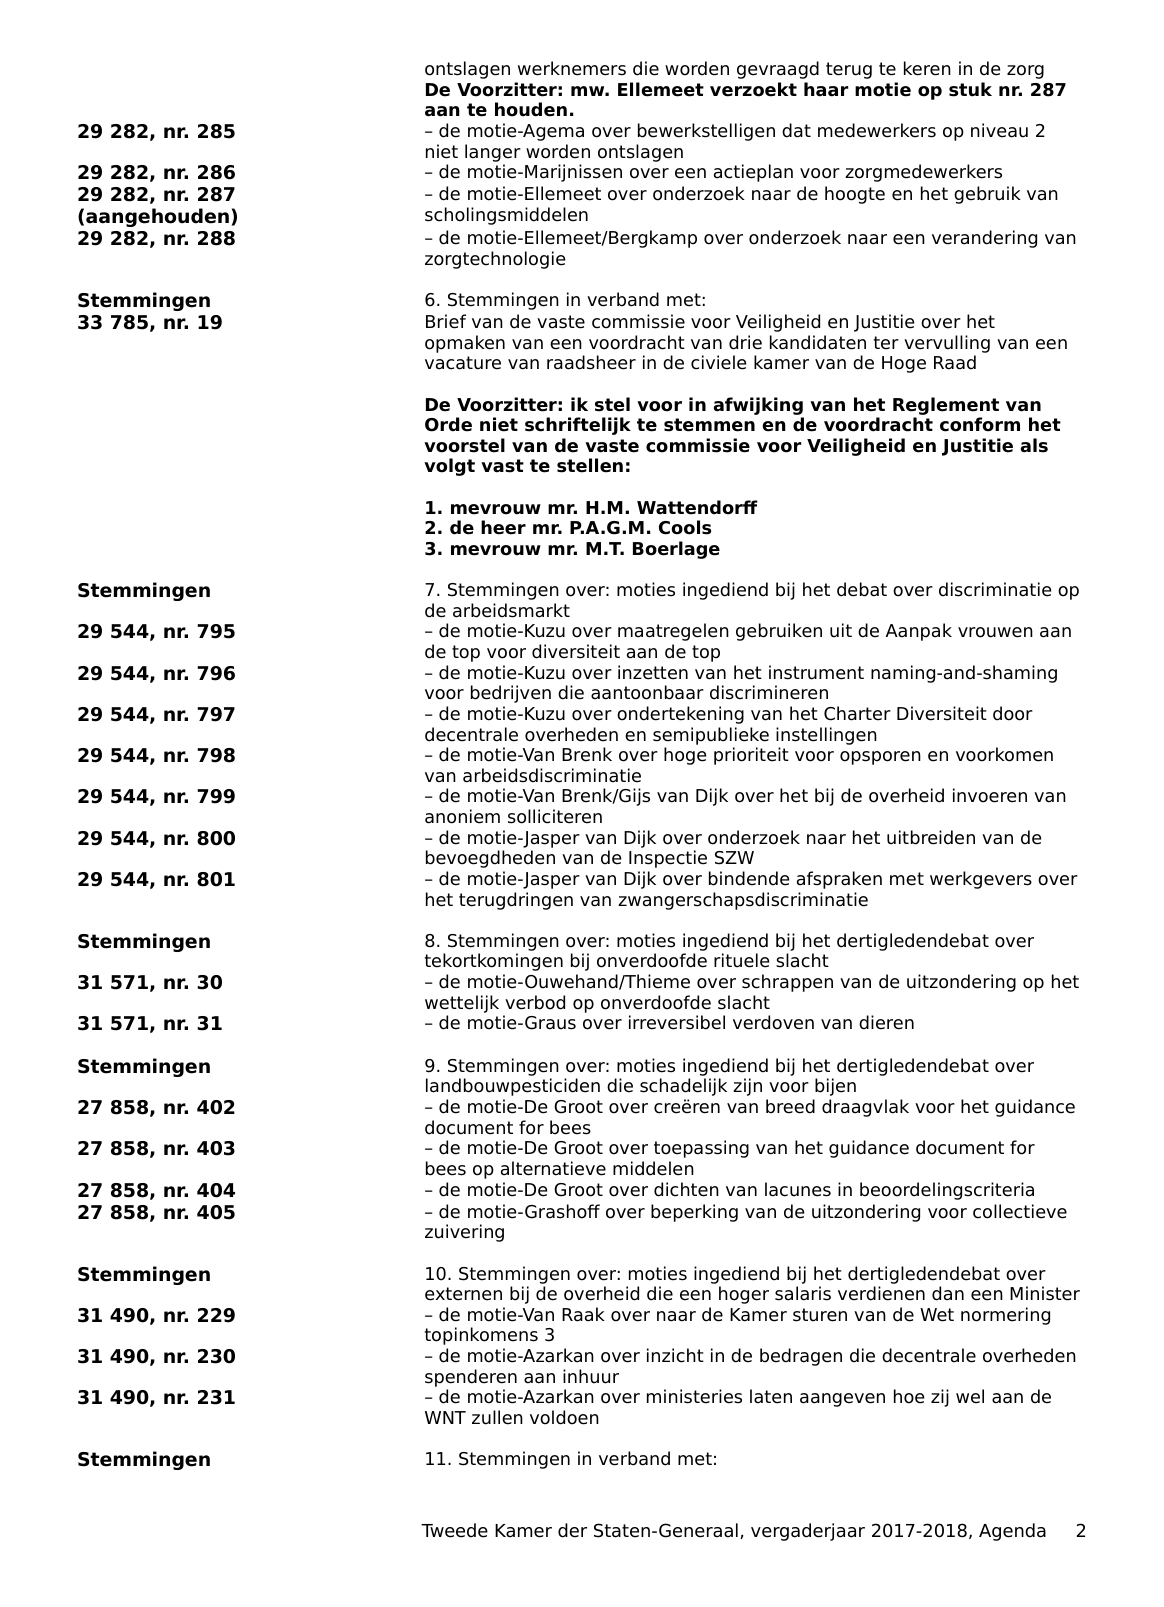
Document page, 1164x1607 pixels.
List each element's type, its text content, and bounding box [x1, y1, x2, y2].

table_cell 27 858, nr. 404 [77, 1180, 401, 1202]
table_cell – de motie-De Groot over dichten van lacunes in beoordelingscriteria [418, 1180, 1087, 1202]
table_cell Stemmingen [77, 1264, 401, 1305]
table_cell 8. Stemmingen over: moties ingediend bij het dertigledendebat over tekortkomingen bij onverdoofde rituele slacht [418, 931, 1087, 972]
table_cell [401, 498, 418, 518]
table_cell – de motie-Jasper van Dijk over onderzoek naar het uitbreiden van de bevoegdheden van de Inspectie SZW [418, 828, 1087, 869]
table_cell [77, 395, 401, 477]
table_cell [77, 1429, 401, 1449]
table_cell [401, 312, 418, 374]
table_cell Stemmingen [77, 1449, 401, 1471]
table_cell – de motie-Grashoff over beperking van de uitzondering voor collectieve zuivering [418, 1202, 1087, 1243]
table_cell [77, 560, 401, 580]
table_cell [401, 1264, 418, 1305]
table_cell De Voorzitter: mw. Ellemeet verzoekt haar motie op stuk nr. 287 aan te houden. [418, 80, 1087, 121]
table_cell 29 544, nr. 801 [77, 869, 401, 910]
table_cell [401, 1180, 418, 1202]
table_cell – de motie-Marijnissen over een actieplan voor zorgmedewerkers [418, 162, 1087, 184]
table_cell 31 571, nr. 31 [77, 1013, 401, 1035]
table_cell [401, 704, 418, 745]
table_cell [401, 1346, 418, 1387]
table_cell [401, 1056, 418, 1097]
table_cell 31 571, nr. 30 [77, 972, 401, 1013]
table_cell [401, 1035, 418, 1056]
table_cell Stemmingen [77, 931, 401, 972]
table_cell [401, 395, 418, 477]
table_cell Stemmingen [77, 580, 401, 621]
table_cell [401, 374, 418, 394]
table_cell [401, 290, 418, 312]
table_cell 31 490, nr. 231 [77, 1387, 401, 1428]
table_cell 27 858, nr. 403 [77, 1138, 401, 1179]
table_cell 31 490, nr. 230 [77, 1346, 401, 1387]
table_cell [418, 560, 1087, 580]
table_cell [418, 1035, 1087, 1056]
table_cell [77, 1035, 401, 1056]
table_cell [401, 1243, 418, 1263]
table_cell [418, 269, 1087, 290]
table_cell [401, 184, 418, 228]
table_cell [418, 477, 1087, 498]
table_cell 29 282, nr. 287 (aangehouden) [77, 184, 401, 228]
table_cell – de motie-De Groot over creëren van breed draagvlak voor het guidance document for bees [418, 1097, 1087, 1138]
table_cell [401, 663, 418, 704]
table_cell 29 282, nr. 286 [77, 162, 401, 184]
table_cell – de motie-Ellemeet over onderzoek naar de hoogte en het gebruik van scholingsmiddelen [418, 184, 1087, 228]
table_cell [418, 374, 1087, 394]
table_cell 29 282, nr. 285 [77, 121, 401, 162]
table_cell [77, 539, 401, 559]
table_cell [401, 1202, 418, 1243]
table_cell [401, 162, 418, 184]
table_cell Stemmingen [77, 290, 401, 312]
table_cell [401, 228, 418, 269]
table_cell [401, 1305, 418, 1346]
table_cell [401, 931, 418, 972]
table_cell – de motie-Jasper van Dijk over bindende afspraken met werkgevers over het terugdringen van zwangerschapsdiscriminatie [418, 869, 1087, 910]
table_cell [401, 972, 418, 1013]
table_cell [401, 1429, 418, 1449]
table_cell – de motie-Van Raak over naar de Kamer sturen van de Wet normering topinkomens 3 [418, 1305, 1087, 1346]
table_cell – de motie-Azarkan over inzicht in de bedragen die decentrale overheden spenderen aan inhuur [418, 1346, 1087, 1387]
table_cell [401, 121, 418, 162]
table_cell 6. Stemmingen in verband met: [418, 290, 1087, 312]
table_cell [77, 518, 401, 539]
table_cell 29 544, nr. 796 [77, 663, 401, 704]
table_cell [77, 910, 401, 931]
table_cell 27 858, nr. 405 [77, 1202, 401, 1243]
table_cell [77, 59, 401, 80]
table_cell [401, 1138, 418, 1179]
table_cell 31 490, nr. 229 [77, 1305, 401, 1346]
table_cell – de motie-Kuzu over ondertekening van het Charter Diversiteit door decentrale overheden en semipublieke instellingen [418, 704, 1087, 745]
table_cell [401, 539, 418, 559]
table_cell [401, 1449, 418, 1471]
table_cell – de motie-Kuzu over inzetten van het instrument naming-and-shaming voor bedrijven die aantoonbaar discrimineren [418, 663, 1087, 704]
table_cell 33 785, nr. 19 [77, 312, 401, 374]
table_cell [401, 580, 418, 621]
table_cell 29 544, nr. 799 [77, 786, 401, 828]
table_cell 2. de heer mr. P.A.G.M. Cools [418, 518, 1087, 539]
table_cell – de motie-Graus over irreversibel verdoven van dieren [418, 1013, 1087, 1035]
table_cell [401, 518, 418, 539]
table_cell [401, 621, 418, 663]
table_cell 29 544, nr. 795 [77, 621, 401, 663]
table_cell [77, 80, 401, 121]
table_cell 11. Stemmingen in verband met: [418, 1449, 1087, 1471]
table_cell – de motie-Van Brenk over hoge prioriteit voor opsporen en voorkomen van arbeidsdiscriminatie [418, 745, 1087, 786]
table_cell – de motie-Agema over bewerkstelligen dat medewerkers op niveau 2 niet langer worden ontslagen [418, 121, 1087, 162]
table_cell – de motie-Ellemeet/Bergkamp over onderzoek naar een verandering van zorgtechnologie [418, 228, 1087, 269]
table_cell 29 282, nr. 288 [77, 228, 401, 269]
table_cell [401, 80, 418, 121]
table_cell [401, 745, 418, 786]
table_cell [401, 1013, 418, 1035]
table_cell – de motie-De Groot over toepassing van het guidance document for bees op alternatieve middelen [418, 1138, 1087, 1179]
table_cell 29 544, nr. 797 [77, 704, 401, 745]
table_cell Brief van de vaste commissie voor Veiligheid en Justitie over het opmaken van een voordracht van drie kandidaten ter vervulling van een vacature van raadsheer in de civiele kamer van de Hoge Raad [418, 312, 1087, 374]
table_cell [401, 786, 418, 828]
table_cell [401, 828, 418, 869]
table_cell 3. mevrouw mr. M.T. Boerlage [418, 539, 1087, 559]
table_cell 1. mevrouw mr. H.M. Wattendorff [418, 498, 1087, 518]
table_cell – de motie-Van Brenk/Gijs van Dijk over het bij de overheid invoeren van anoniem solliciteren [418, 786, 1087, 828]
table_cell [77, 477, 401, 498]
table_cell 10. Stemmingen over: moties ingediend bij het dertigledendebat over externen bij de overheid die een hoger salaris verdienen dan een Minister [418, 1264, 1087, 1305]
table_cell [77, 269, 401, 290]
table_cell 29 544, nr. 800 [77, 828, 401, 869]
table_cell [418, 1243, 1087, 1263]
table_cell [401, 910, 418, 931]
table_cell [401, 269, 418, 290]
table_cell [418, 1429, 1087, 1449]
table_cell [401, 477, 418, 498]
table_cell [418, 910, 1087, 931]
table_cell [77, 1243, 401, 1263]
table_cell 7. Stemmingen over: moties ingediend bij het debat over discriminatie op de arbeidsmarkt [418, 580, 1087, 621]
table_cell [401, 59, 418, 80]
table_cell ontslagen werknemers die worden gevraagd terug te keren in de zorg [418, 59, 1087, 80]
table_cell 29 544, nr. 798 [77, 745, 401, 786]
table_cell 9. Stemmingen over: moties ingediend bij het dertigledendebat over landbouwpesticiden die schadelijk zijn voor bijen [418, 1056, 1087, 1097]
table_cell – de motie-Azarkan over ministeries laten aangeven hoe zij wel aan de WNT zullen voldoen [418, 1387, 1087, 1428]
table_cell [77, 374, 401, 394]
table_cell De Voorzitter: ik stel voor in afwijking van het Reglement van Orde niet schriftelijk te stemmen en de voordracht conform het voorstel van de vaste commissie voor Veiligheid en Justitie als volgt vast te stellen: [418, 395, 1087, 477]
table_cell 27 858, nr. 402 [77, 1097, 401, 1138]
table_cell – de motie-Kuzu over maatregelen gebruiken uit de Aanpak vrouwen aan de top voor diversiteit aan de top [418, 621, 1087, 663]
table_cell [401, 1097, 418, 1138]
table_cell [77, 498, 401, 518]
table_cell [401, 869, 418, 910]
table_cell Stemmingen [77, 1056, 401, 1097]
table_cell [401, 560, 418, 580]
table_cell – de motie-Ouwehand/Thieme over schrappen van de uitzondering op het wettelijk verbod op onverdoofde slacht [418, 972, 1087, 1013]
table_cell [401, 1387, 418, 1428]
